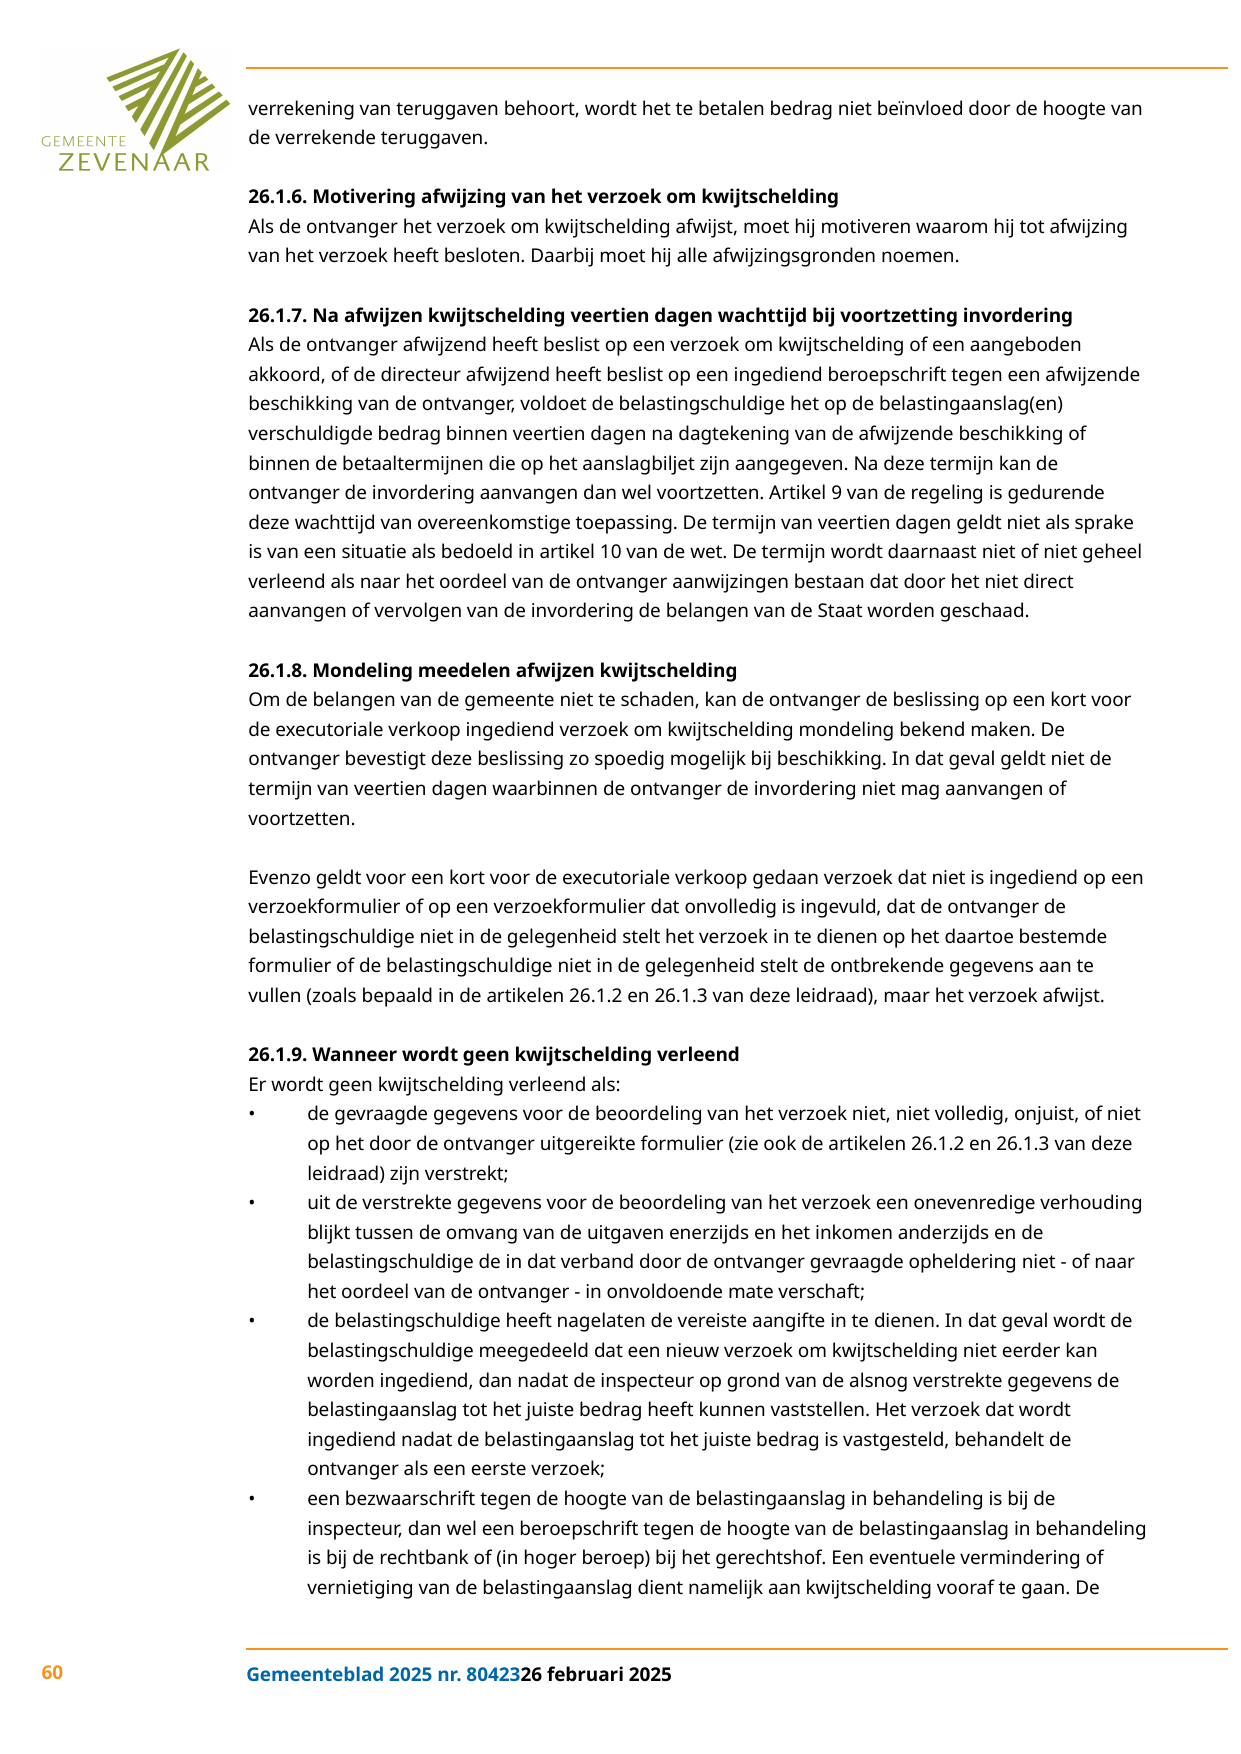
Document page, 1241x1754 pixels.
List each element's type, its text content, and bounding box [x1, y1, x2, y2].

text 26.1.7. Na afwijzen kwijtschelding veertien dagen wachttijd bij voortzetting invordering [248, 302, 1152, 328]
text verrekening van teruggaven behoort, wordt het te betalen bedrag niet beïnvloed door de hoogte van de verrekende teruggaven. [248, 95, 1152, 150]
list een bezwaarschrift tegen de hoogte van de belastingaanslag in behandeling is bij de inspecteur, dan wel een beroepschrift tegen de hoogte van de belastingaanslag in behandeling is bij de rechtbank of (in hoger beroep) bij het gerechtshof. Een eventuele vermindering of vernietiging van de belastingaanslag dient namelijk aan kwijtschelding vooraf te gaan. De [248, 1485, 1152, 1600]
list de gevraagde gegevens voor de beoordeling van het verzoek niet, niet volledig, onjuist, of niet op het door de ontvanger uitgereikte formulier (zie ook de artikelen 26.1.2 en 26.1.3 van deze leidraad) zijn verstrekt; [248, 1101, 1152, 1186]
text Evenzo geldt voor een kort voor de executoriale verkoop gedaan verzoek dat niet is ingediend op een verzoekformulier of op een verzoekformulier dat onvolledig is ingevuld, dat de ontvanger de belastingschuldige niet in de gelegenheid stelt het verzoek in te dienen op het daartoe bestemde formulier of de belastingschuldige niet in de gelegenheid stelt de ontbrekende gegevens aan te vullen (zoals bepaald in de artikelen 26.1.2 en 26.1.3 van deze leidraad), maar het verzoek afwijst. [248, 864, 1152, 1008]
text Als de ontvanger het verzoek om kwijtschelding afwijst, moet hij motiveren waarom hij tot afwijzing van het verzoek heeft besloten. Daarbij moet hij alle afwijzingsgronden noemen. [248, 213, 1152, 268]
text 26.1.9. Wanneer wordt geen kwijtschelding verleend [248, 1041, 1152, 1067]
text Als de ontvanger afwijzend heeft beslist op een verzoek om kwijtschelding of een aangeboden akkoord, of de directeur afwijzend heeft beslist op een ingediend beroepschrift tegen een afwijzende beschikking van de ontvanger, voldoet de belastingschuldige het op de belastingaanslag(en) verschuldigde bedrag binnen veertien dagen na dagtekening van de afwijzende beschikking of binnen de betaaltermijnen die op het aanslagbiljet zijn aangegeven. Na deze termijn kan de ontvanger de invordering aanvangen dan wel voortzetten. Artikel 9 van de regeling is gedurende deze wachttijd van overeenkomstige toepassing. De termijn van veertien dagen geldt niet als sprake is van een situatie als bedoeld in artikel 10 van de wet. De termijn wordt daarnaast niet of niet geheel verleend als naar het oordeel van de ontvanger aanwijzingen bestaan dat door het niet direct aanvangen of vervolgen van de invordering de belangen van de Staat worden geschaad. [248, 331, 1152, 623]
text Om de belangen van de gemeente niet te schaden, kan de ontvanger de beslissing op een kort voor de executoriale verkoop ingediend verzoek om kwijtschelding mondeling bekend maken. De ontvanger bevestigt deze beslissing zo spoedig mogelijk bij beschikking. In dat geval geldt niet de termijn van veertien dagen waarbinnen de ontvanger de invordering niet mag aanvangen of voortzetten. [248, 686, 1152, 831]
picture [41, 47, 231, 172]
list de belastingschuldige heeft nagelaten de vereiste aangifte in te dienen. In dat geval wordt de belastingschuldige meegedeeld dat een nieuw verzoek om kwijtschelding niet eerder kan worden ingediend, dan nadat de inspecteur op grond van de alsnog verstrekte gegevens de belastingaanslag tot het juiste bedrag heeft kunnen vaststellen. Het verzoek dat wordt ingediend nadat de belastingaanslag tot het juiste bedrag is vastgesteld, behandelt de ontvanger als een eerste verzoek; [248, 1308, 1152, 1481]
text 26.1.6. Motivering afwijzing van het verzoek om kwijtschelding [248, 183, 1152, 209]
list uit de verstrekte gegevens voor de beoordeling van het verzoek een onevenredige verhouding blijkt tussen de omvang van de uitgaven enerzijds en het inkomen anderzijds en de belastingschuldige de in dat verband door de ontvanger gevraagde opheldering niet - of naar het oordeel van de ontvanger - in onvoldoende mate verschaft; [248, 1189, 1152, 1304]
text 26.1.8. Mondeling meedelen afwijzen kwijtschelding [248, 657, 1152, 683]
text Er wordt geen kwijtschelding verleend als: [248, 1071, 1152, 1097]
